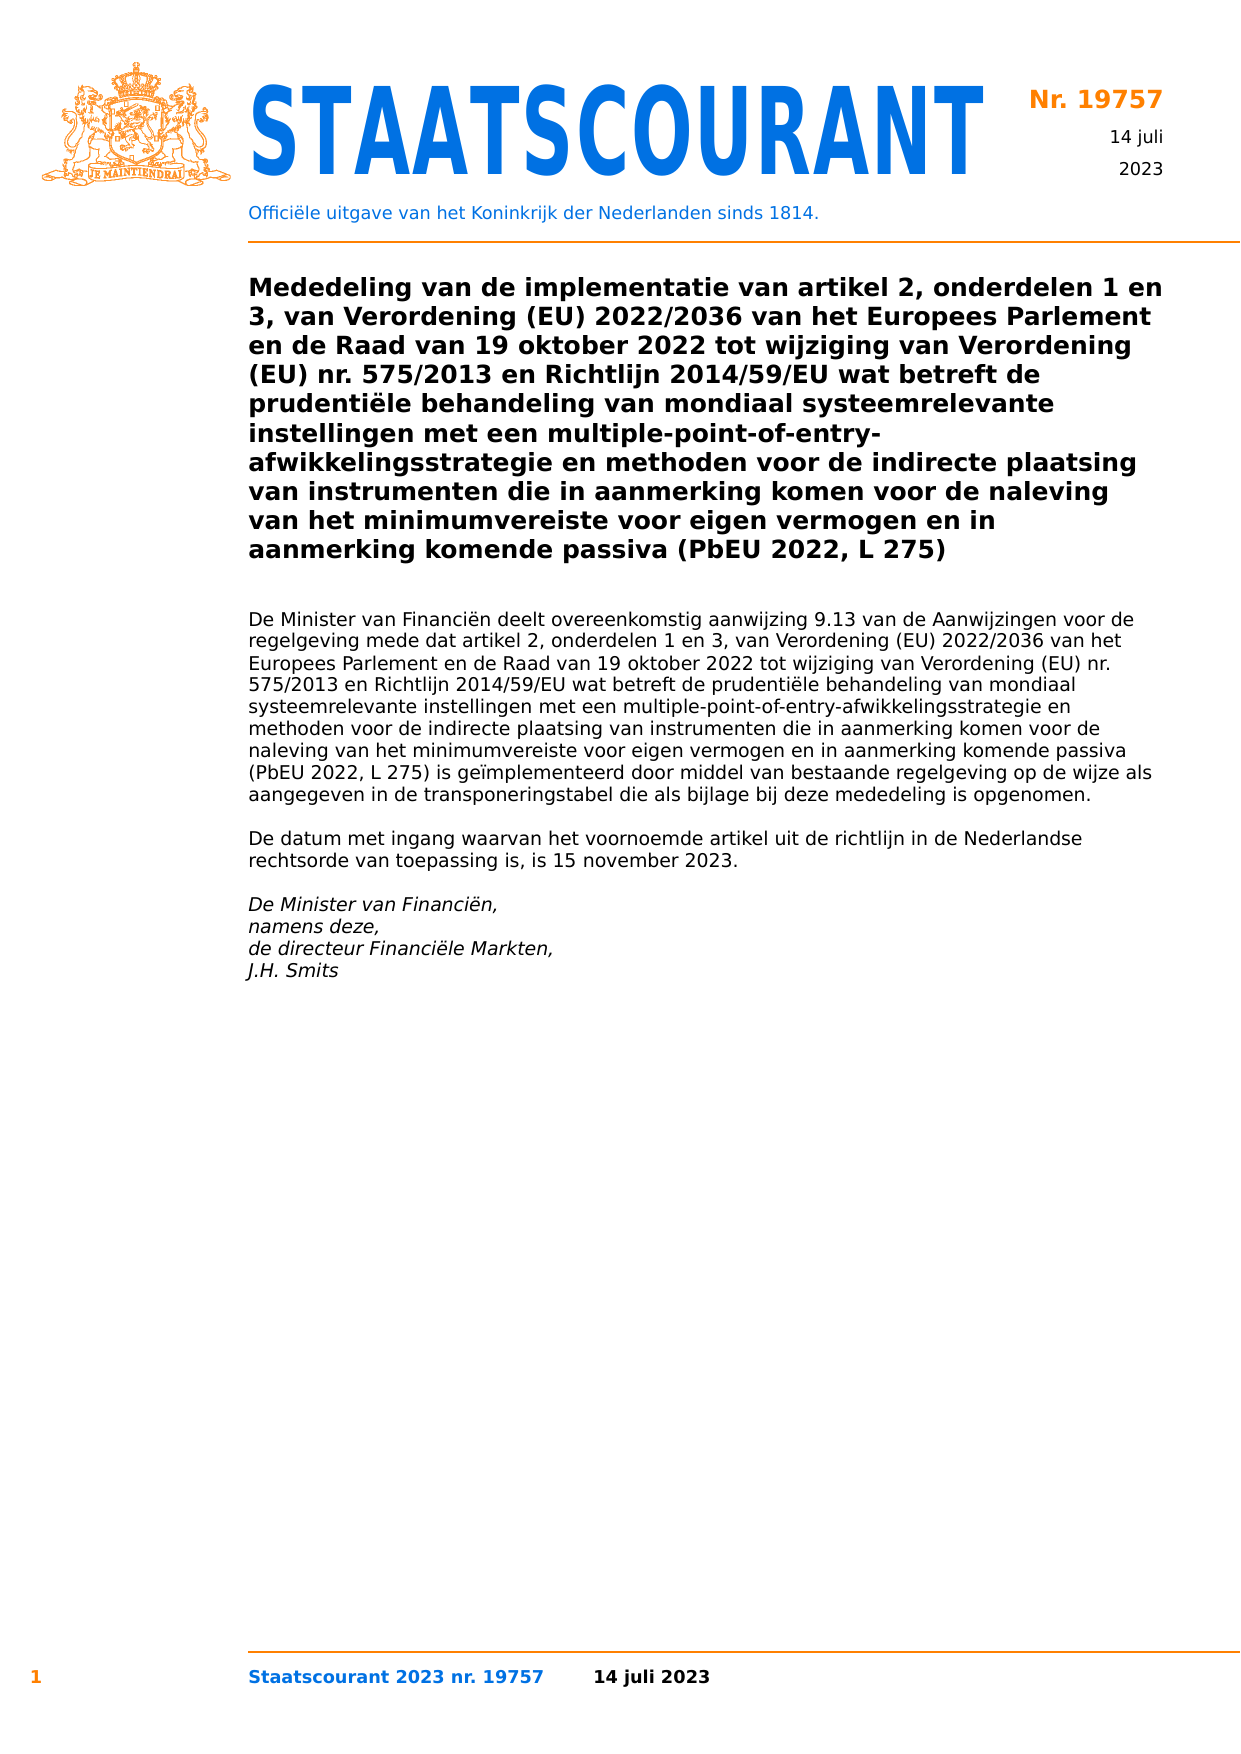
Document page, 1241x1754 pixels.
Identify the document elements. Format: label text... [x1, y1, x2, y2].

table_cell 14 juli [998, 121, 1240, 153]
picture [41, 62, 231, 186]
table_header Nr. 19757 [998, 62, 1240, 121]
text De datum met ingang waarvan het voornoemde artikel uit de richtlijn in de Nederlandse rechtsorde van toepassing is, is 15 november 2023. [248, 828, 1163, 872]
text De Minister van Financiën deelt overeenkomstig aanwijzing 9.13 van de Aanwijzingen voor de regelgeving mede dat artikel 2, onderdelen 1 en 3, van Verordening (EU) 2022/2036 van het Europees Parlement en de Raad van 19 oktober 2022 tot wijziging van Verordening (EU) nr. 575/2013 en Richtlijn 2014/59/EU wat betreft de prudentiële behandeling van mondiaal systeemrelevante instellingen met een multiple-point-of-entry-afwikkelingsstrategie en methoden voor de indirecte plaatsing van instrumenten die in aanmerking komen voor de naleving van het minimumvereiste voor eigen vermogen en in aanmerking komende passiva (PbEU 2022, L 275) is geïmplementeerd door middel van bestaande regelgeving op de wijze als aangegeven in de transponeringstabel die als bijlage bij deze mededeling is opgenomen. [248, 608, 1163, 806]
table_cell 2023 [998, 153, 1240, 203]
table_header STAATSCOURANT [248, 62, 998, 203]
subtitle Mededeling van de implementatie van artikel 2, onderdelen 1 en 3, van Verordening (EU) 2022/2036 van het Europees Parlement en de Raad van 19 oktober 2022 tot wijziging van Verordening (EU) nr. 575/2013 en Richtlijn 2014/59/EU wat betreft de prudentiële behandeling van mondiaal systeemrelevante instellingen met een multiple-point-of-entry-afwikkelingsstrategie en methoden voor de indirecte plaatsing van instrumenten die in aanmerking komen voor de naleving van het minimumvereiste voor eigen vermogen en in aanmerking komende passiva (PbEU 2022, L 275) [248, 273, 1163, 565]
table_cell Officiële uitgave van het Koninkrijk der Nederlanden sinds 1814. [248, 203, 1240, 241]
text De Minister van Financiën, namens deze, de directeur Financiële Markten, J.H. Smits [248, 894, 1163, 982]
table_header [25, 62, 248, 241]
